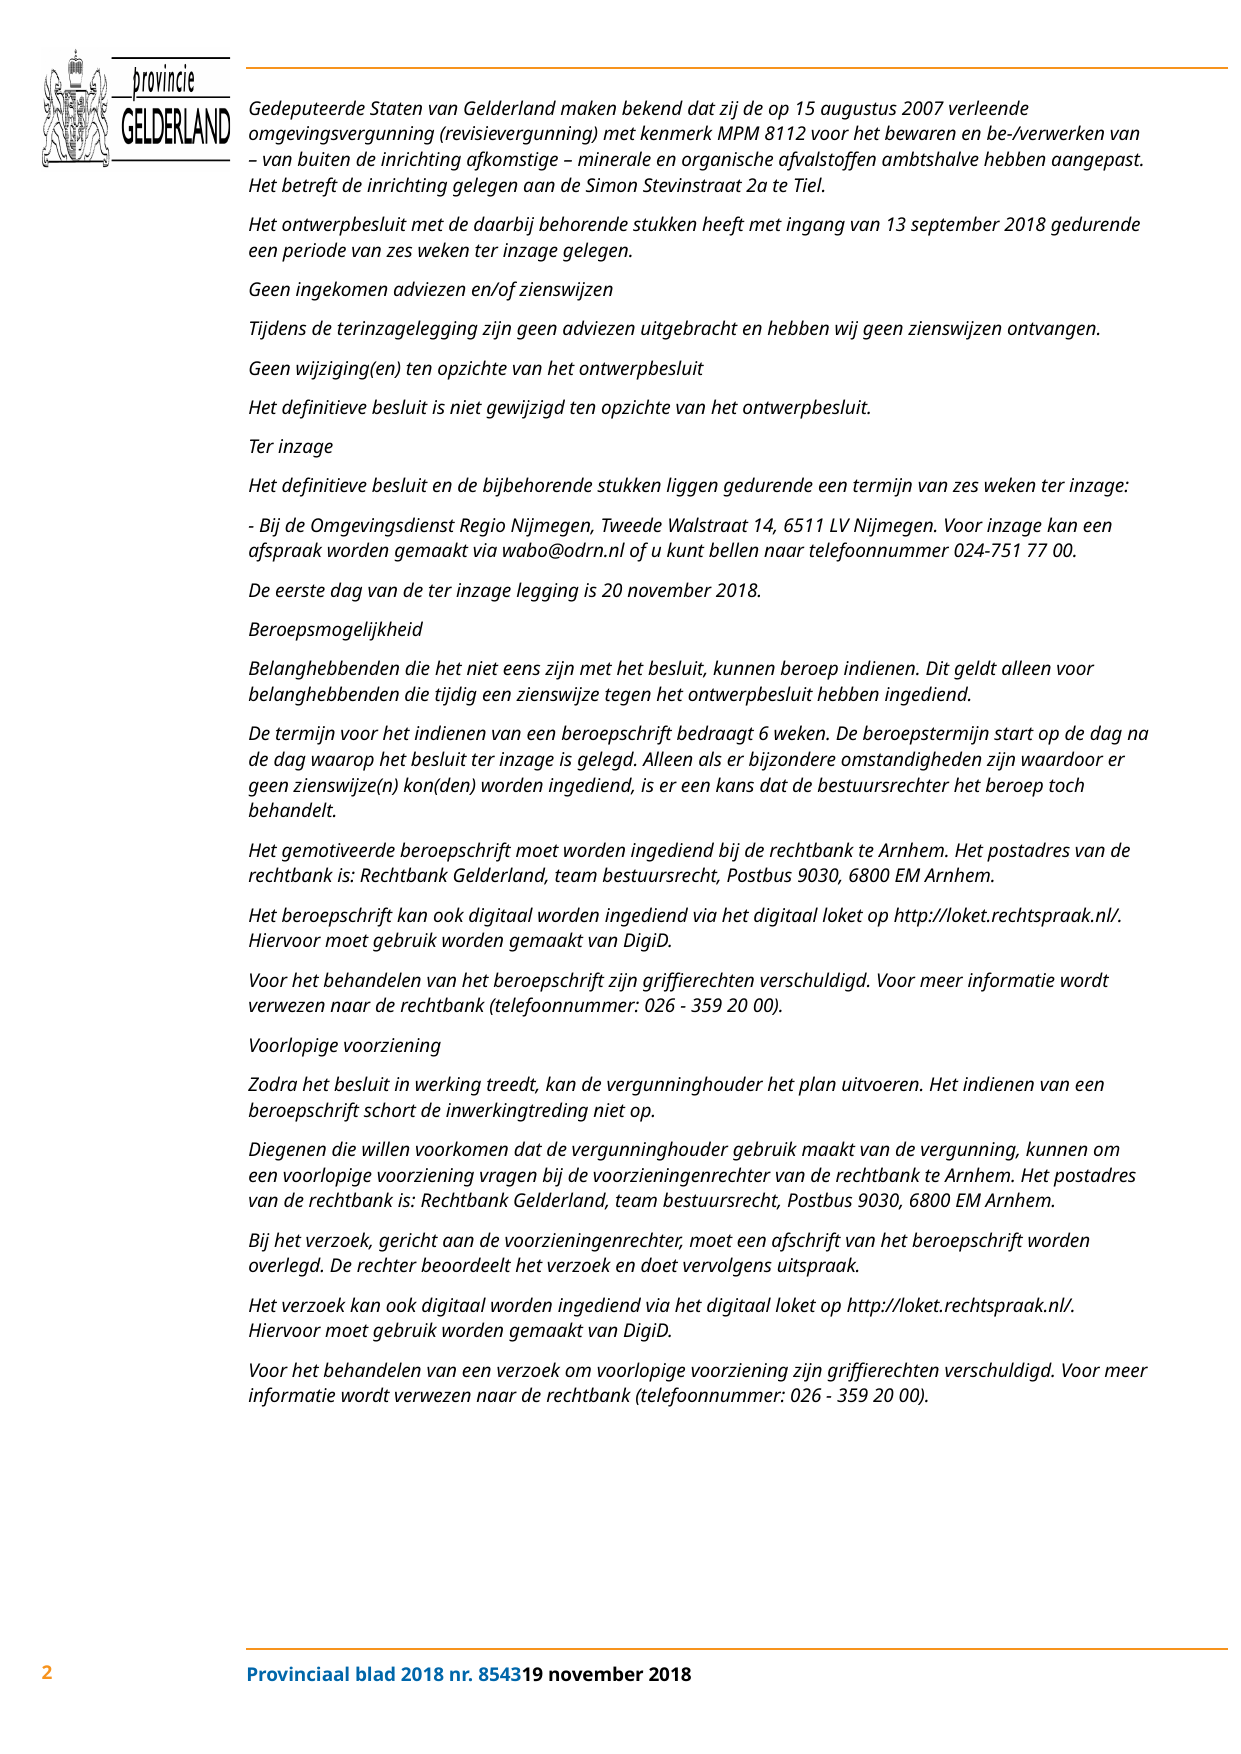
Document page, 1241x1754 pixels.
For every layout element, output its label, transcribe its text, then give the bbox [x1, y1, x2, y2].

text Geen wijziging(en) ten opzichte van het ontwerpbesluit [248, 355, 1152, 381]
text Voorlopige voorziening [248, 1032, 1152, 1058]
text Geen ingekomen adviezen en/of zienswijzen [248, 276, 1152, 302]
text Het ontwerpbesluit met de daarbij behorende stukken heeft met ingang van 13 september 2018 gedurende een periode van zes weken ter inzage gelegen. [248, 211, 1152, 263]
text Zodra het besluit in werking treedt, kan de vergunninghouder het plan uitvoeren. Het indienen van een beroepschrift schort de inwerkingtreding niet op. [248, 1071, 1152, 1123]
text Diegenen die willen voorkomen dat de vergunninghouder gebruik maakt van de vergunning, kunnen om een voorlopige voorziening vragen bij de voorzieningenrechter van de rechtbank te Arnhem. Het postadres van de rechtbank is: Rechtbank Gelderland, team bestuursrecht, Postbus 9030, 6800 EM Arnhem. [248, 1136, 1152, 1213]
text - Bij de Omgevingsdienst Regio Nijmegen, Tweede Walstraat 14, 6511 LV Nijmegen. Voor inzage kan een afspraak worden gemaakt via wabo@odrn.nl of u kunt bellen naar telefoonnummer 024-751 77 00. [248, 512, 1152, 563]
text Het definitieve besluit en de bijbehorende stukken liggen gedurende een termijn van zes weken ter inzage: [248, 473, 1152, 498]
text Het verzoek kan ook digitaal worden ingediend via het digitaal loket op http://loket.rechtspraak.nl/. Hiervoor moet gebruik worden gemaakt van DigiD. [248, 1292, 1152, 1343]
text Bij het verzoek, gericht aan de voorzieningenrechter, moet een afschrift van het beroepschrift worden overlegd. De rechter beoordeelt het verzoek en doet vervolgens uitspraak. [248, 1227, 1152, 1278]
text Gedeputeerde Staten van Gelderland maken bekend dat zij de op 15 augustus 2007 verleende omgevingsvergunning (revisievergunning) met kenmerk MPM 8112 voor het bewaren en be-/verwerken van – van buiten de inrichting afkomstige – minerale en organische afvalstoffen ambtshalve hebben aangepast. Het betreft de inrichting gelegen aan de Simon Stevinstraat 2a te Tiel. [248, 95, 1152, 198]
text Voor het behandelen van een verzoek om voorlopige voorziening zijn griffierechten verschuldigd. Voor meer informatie wordt verwezen naar de rechtbank (telefoonnummer: 026 - 359 20 00). [248, 1357, 1152, 1408]
text Voor het behandelen van het beroepschrift zijn griffierechten verschuldigd. Voor meer informatie wordt verwezen naar de rechtbank (telefoonnummer: 026 - 359 20 00). [248, 967, 1152, 1018]
picture [41, 47, 231, 172]
text Het gemotiveerde beroepschrift moet worden ingediend bij de rechtbank te Arnhem. Het postadres van de rechtbank is: Rechtbank Gelderland, team bestuursrecht, Postbus 9030, 6800 EM Arnhem. [248, 837, 1152, 888]
text Het beroepschrift kan ook digitaal worden ingediend via het digitaal loket op http://loket.rechtspraak.nl/. Hiervoor moet gebruik worden gemaakt van DigiD. [248, 902, 1152, 953]
text De termijn voor het indienen van een beroepschrift bedraagt 6 weken. De beroepstermijn start op de dag na de dag waarop het besluit ter inzage is gelegd. Alleen als er bijzondere omstandigheden zijn waardoor er geen zienswijze(n) kon(den) worden ingediend, is er een kans dat de bestuursrechter het beroep toch behandelt. [248, 720, 1152, 823]
text Het definitieve besluit is niet gewijzigd ten opzichte van het ontwerpbesluit. [248, 394, 1152, 420]
text Beroepsmogelijkheid [248, 616, 1152, 642]
text De eerste dag van de ter inzage legging is 20 november 2018. [248, 577, 1152, 603]
text Ter inzage [248, 433, 1152, 459]
text Belanghebbenden die het niet eens zijn met het besluit, kunnen beroep indienen. Dit geldt alleen voor belanghebbenden die tijdig een zienswijze tegen het ontwerpbesluit hebben ingediend. [248, 655, 1152, 707]
text Tijdens de terinzagelegging zijn geen adviezen uitgebracht en hebben wij geen zienswijzen ontvangen. [248, 316, 1152, 341]
